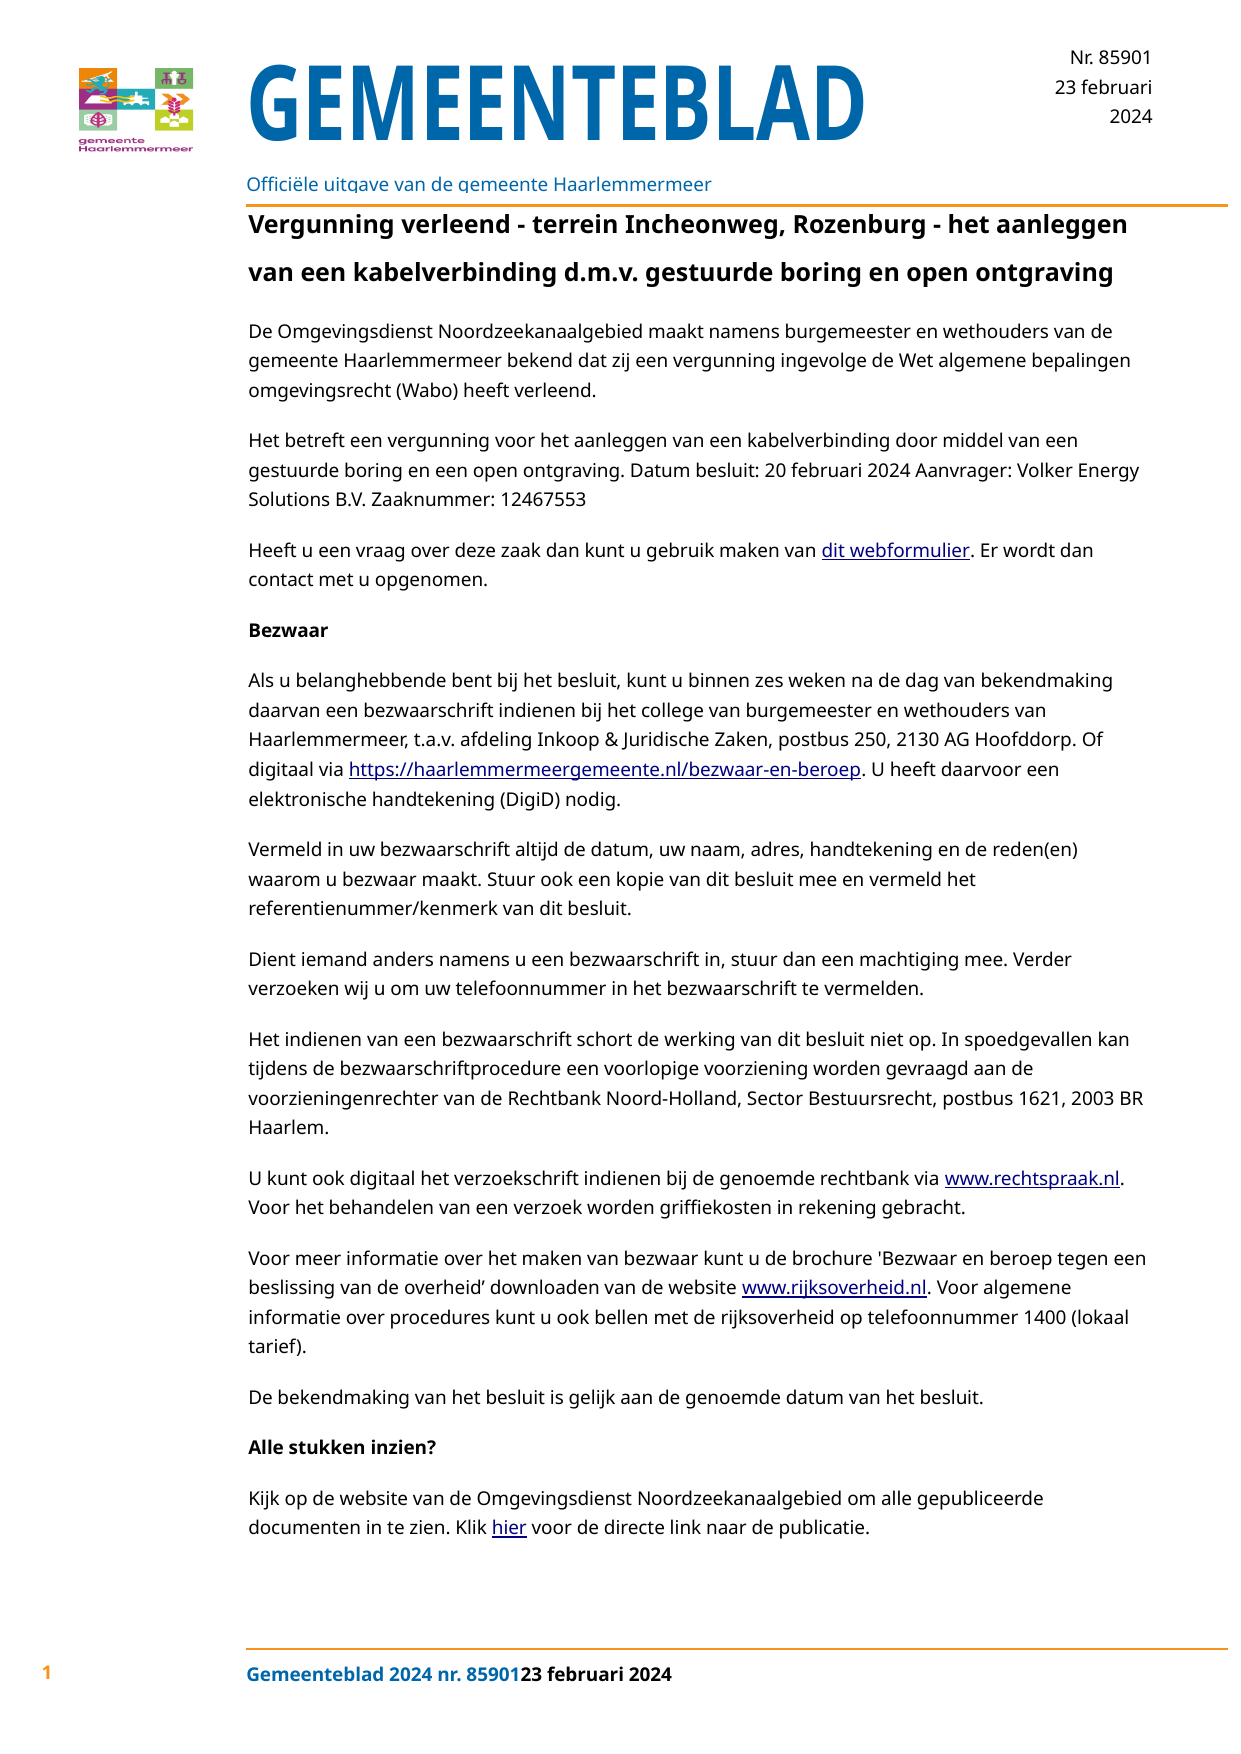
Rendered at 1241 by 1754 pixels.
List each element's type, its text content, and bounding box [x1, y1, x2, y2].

text Kijk op de website van de Omgevingsdienst Noordzeekanaalgebied om alle gepubliceerde documenten in te zien. Klik hier voor de directe link naar de publicatie. [248, 1485, 1152, 1540]
text Bezwaar [248, 617, 1152, 643]
text U kunt ook digitaal het verzoekschrift indienen bij de genoemde rechtbank via www.rechtspraak.nl. Voor het behandelen van een verzoek worden griffiekosten in rekening gebracht. [248, 1165, 1152, 1220]
text Het betreft een vergunning voor het aanleggen van een kabelverbinding door middel van een gestuurde boring en een open ontgraving. Datum besluit: 20 februari 2024 Aanvrager: Volker Energy Solutions B.V. Zaaknummer: 12467553 [248, 427, 1152, 512]
text De Omgevingsdienst Noordzeekanaalgebied maakt namens burgemeester en wethouders van de gemeente Haarlemmermeer bekend dat zij een vergunning ingevolge de Wet algemene bepalingen omgevingsrecht (Wabo) heeft verleend. [248, 318, 1152, 403]
text Vergunning verleend - terrein Incheonweg, Rozenburg - het aanleggen van een kabelverbinding d.m.v. gestuurde boring en open ontgraving [248, 207, 1152, 288]
text Dient iemand anders namens u een bezwaarschrift in, stuur dan een machtiging mee. Verder verzoeken wij u om uw telefoonnummer in het bezwaarschrift te vermelden. [248, 946, 1152, 1001]
text Voor meer informatie over het maken van bezwaar kunt u de brochure 'Bezwaar en beroep tegen een beslissing van de overheid’ downloaden van de website www.rijksoverheid.nl. Voor algemene informatie over procedures kunt u ook bellen met de rijksoverheid op telefoonnummer 1400 (lokaal tarief). [248, 1245, 1152, 1359]
text Alle stukken inzien? [248, 1434, 1152, 1460]
text De bekendmaking van het besluit is gelijk aan de genoemde datum van het besluit. [248, 1384, 1152, 1410]
text Vermeld in uw bezwaarschrift altijd de datum, uw naam, adres, handtekening en de reden(en) waarom u bezwaar maakt. Stuur ook een kopie van dit besluit mee en vermeld het referentienummer/kenmerk van dit besluit. [248, 836, 1152, 921]
text Het indienen van een bezwaarschrift schort de werking van dit besluit niet op. In spoedgevallen kan tijdens de bezwaarschriftprocedure een voorlopige voorziening worden gevraagd aan de voorzieningenrechter van de Rechtbank Noord-Holland, Sector Bestuursrecht, postbus 1621, 2003 BR Haarlem. [248, 1026, 1152, 1140]
text Als u belanghebbende bent bij het besluit, kunt u binnen zes weken na de dag van bekendmaking daarvan een bezwaarschrift indienen bij het college van burgemeester en wethouders van Haarlemmermeer, t.a.v. afdeling Inkoop & Juridische Zaken, postbus 250, 2130 AG Hoofddorp. Of digitaal via https://haarlemmermeergemeente.nl/bezwaar-en-beroep. U heeft daarvoor een elektronische handtekening (DigiD) nodig. [248, 667, 1152, 812]
picture [41, 47, 231, 172]
text Heeft u een vraag over deze zaak dan kunt u gebruik maken van dit webformulier. Er wordt dan contact met u opgenomen. [248, 537, 1152, 592]
